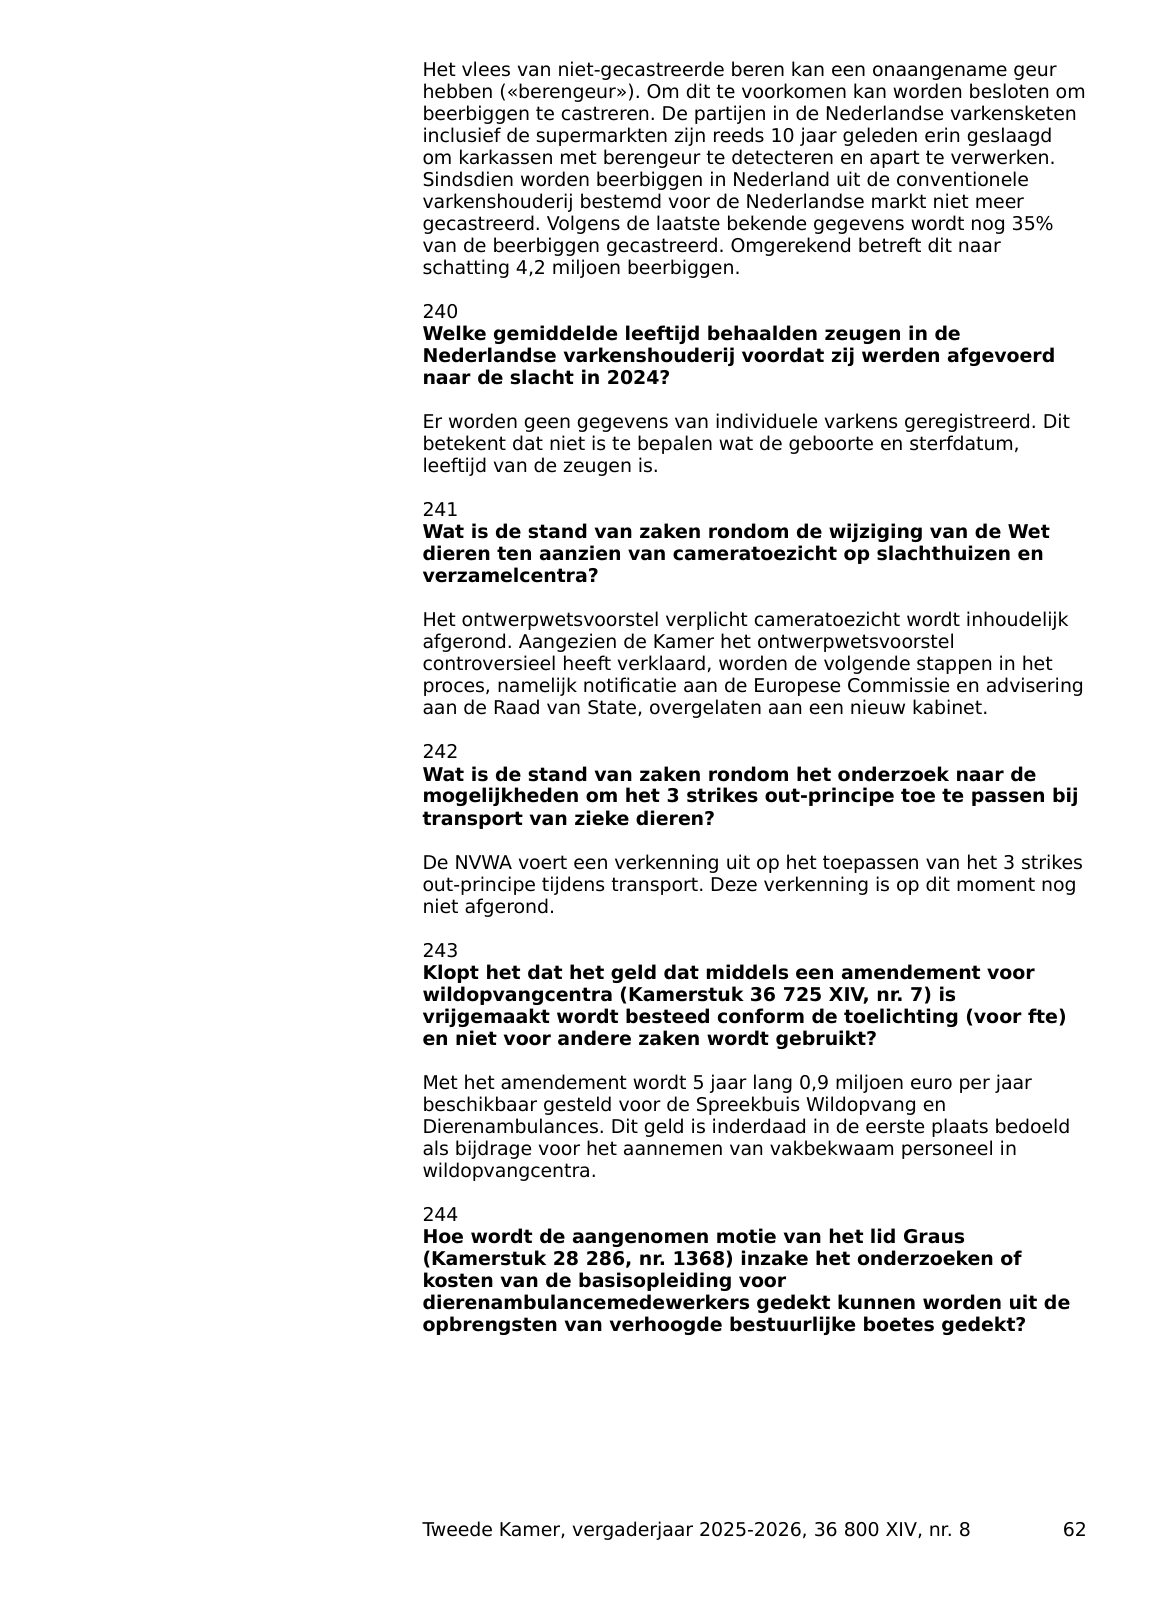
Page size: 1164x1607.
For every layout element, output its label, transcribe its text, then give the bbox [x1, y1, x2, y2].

text 240 [422, 301, 1087, 323]
text 241 [422, 499, 1087, 521]
text 242 [422, 741, 1087, 763]
text Er worden geen gegevens van individuele varkens geregistreerd. Dit betekent dat niet is te bepalen wat de geboorte en sterfdatum, leeftijd van de zeugen is. [422, 411, 1087, 477]
text Hoe wordt de aangenomen motie van het lid Graus (Kamerstuk 28 286, nr. 1368) inzake het onderzoeken of kosten van de basisopleiding voor dierenambulancemedewerkers gedekt kunnen worden uit de opbrengsten van verhoogde bestuurlijke boetes gedekt? [422, 1226, 1087, 1336]
text Wat is de stand van zaken rondom het onderzoek naar de mogelijkheden om het 3 strikes out-principe toe te passen bij transport van zieke dieren? [422, 763, 1087, 829]
text Klopt het dat het geld dat middels een amendement voor wildopvangcentra (Kamerstuk 36 725 XIV, nr. 7) is vrijgemaakt wordt besteed conform de toelichting (voor fte) en niet voor andere zaken wordt gebruikt? [422, 962, 1087, 1049]
text Wat is de stand van zaken rondom de wijziging van de Wet dieren ten aanzien van cameratoezicht op slachthuizen en verzamelcentra? [422, 521, 1087, 587]
text Met het amendement wordt 5 jaar lang 0,9 miljoen euro per jaar beschikbaar gesteld voor de Spreekbuis Wildopvang en Dierenambulances. Dit geld is inderdaad in de eerste plaats bedoeld als bijdrage voor het aannemen van vakbekwaam personeel in wildopvangcentra. [422, 1072, 1087, 1182]
text Het ontwerpwetsvoorstel verplicht cameratoezicht wordt inhoudelijk afgerond. Aangezien de Kamer het ontwerpwetsvoorstel controversieel heeft verklaard, worden de volgende stappen in het proces, namelijk notificatie aan de Europese Commissie en advisering aan de Raad van State, overgelaten aan een nieuw kabinet. [422, 609, 1087, 719]
text Het vlees van niet-gecastreerde beren kan een onaangename geur hebben («berengeur»). Om dit te voorkomen kan worden besloten om beerbiggen te castreren. De partijen in de Nederlandse varkensketen inclusief de supermarkten zijn reeds 10 jaar geleden erin geslaagd om karkassen met berengeur te detecteren en apart te verwerken. Sindsdien worden beerbiggen in Nederland uit de conventionele varkenshouderij bestemd voor de Nederlandse markt niet meer gecastreerd. Volgens de laatste bekende gegevens wordt nog 35% van de beerbiggen gecastreerd. Omgerekend betreft dit naar schatting 4,2 miljoen beerbiggen. [422, 59, 1087, 279]
text 244 [422, 1204, 1087, 1226]
text 243 [422, 940, 1087, 962]
text De NVWA voert een verkenning uit op het toepassen van het 3 strikes out-principe tijdens transport. Deze verkenning is op dit moment nog niet afgerond. [422, 852, 1087, 917]
text Welke gemiddelde leeftijd behaalden zeugen in de Nederlandse varkenshouderij voordat zij werden afgevoerd naar de slacht in 2024? [422, 323, 1087, 389]
